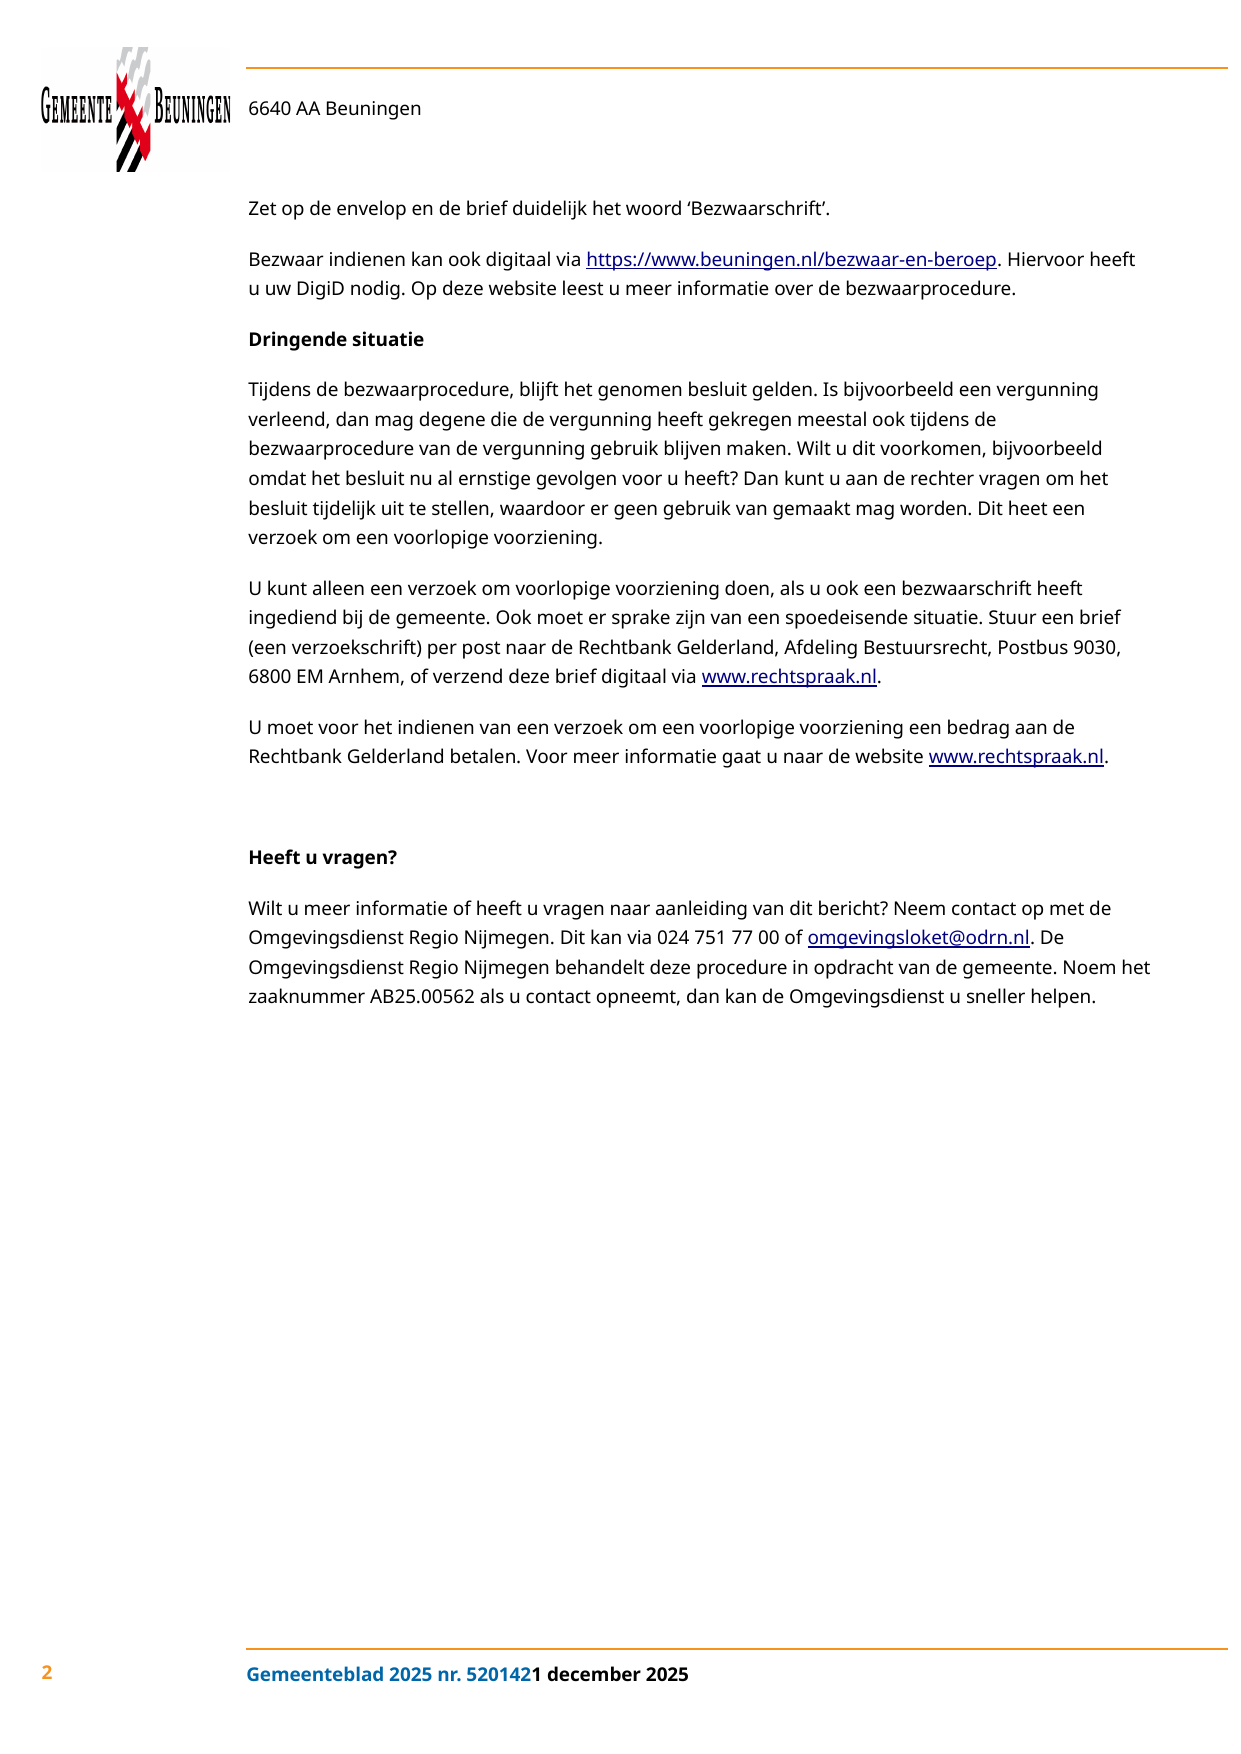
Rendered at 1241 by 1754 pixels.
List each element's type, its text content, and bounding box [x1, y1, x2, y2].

text Zet op de envelop en de brief duidelijk het woord ‘Bezwaarschrift’. [248, 196, 1152, 221]
text U moet voor het indienen van een verzoek om een voorlopige voorziening een bedrag aan de Rechtbank Gelderland betalen. Voor meer informatie gaat u naar de website www.rechtspraak.nl. [248, 714, 1152, 769]
text 6640 AA Beuningen [248, 95, 1152, 121]
text Wilt u meer informatie of heeft u vragen naar aanleiding van dit bericht? Neem contact op met de Omgevingsdienst Regio Nijmegen. Dit kan via 024 751 77 00 of omgevingsloket@odrn.nl. De Omgevingsdienst Regio Nijmegen behandelt deze procedure in opdracht van de gemeente. Noem het zaaknummer AB25.00562 als u contact opneemt, dan kan de Omgevingsdienst u sneller helpen. [248, 895, 1152, 1009]
text Dringende situatie [248, 326, 1152, 352]
text Bezwaar indienen kan ook digitaal via https://www.beuningen.nl/bezwaar-en-beroep. Hiervoor heeft u uw DigiD nodig. Op deze website leest u meer informatie over de bezwaarprocedure. [248, 246, 1152, 301]
picture [41, 47, 231, 172]
text Heeft u vragen? [248, 844, 1152, 870]
text U kunt alleen een verzoek om voorlopige voorziening doen, als u ook een bezwaarschrift heeft ingediend bij de gemeente. Ook moet er sprake zijn van een spoedeisende situatie. Stuur een brief (een verzoekschrift) per post naar de Rechtbank Gelderland, Afdeling Bestuursrecht, Postbus 9030, 6800 EM Arnhem, of verzend deze brief digitaal via www.rechtspraak.nl. [248, 575, 1152, 689]
text Tijdens de bezwaarprocedure, blijft het genomen besluit gelden. Is bijvoorbeeld een vergunning verleend, dan mag degene die de vergunning heeft gekregen meestal ook tijdens de bezwaarprocedure van de vergunning gebruik blijven maken. Wilt u dit voorkomen, bijvoorbeeld omdat het besluit nu al ernstige gevolgen voor u heeft? Dan kunt u aan de rechter vragen om het besluit tijdelijk uit te stellen, waardoor er geen gebruik van gemaakt mag worden. Dit heet een verzoek om een voorlopige voorziening. [248, 376, 1152, 550]
